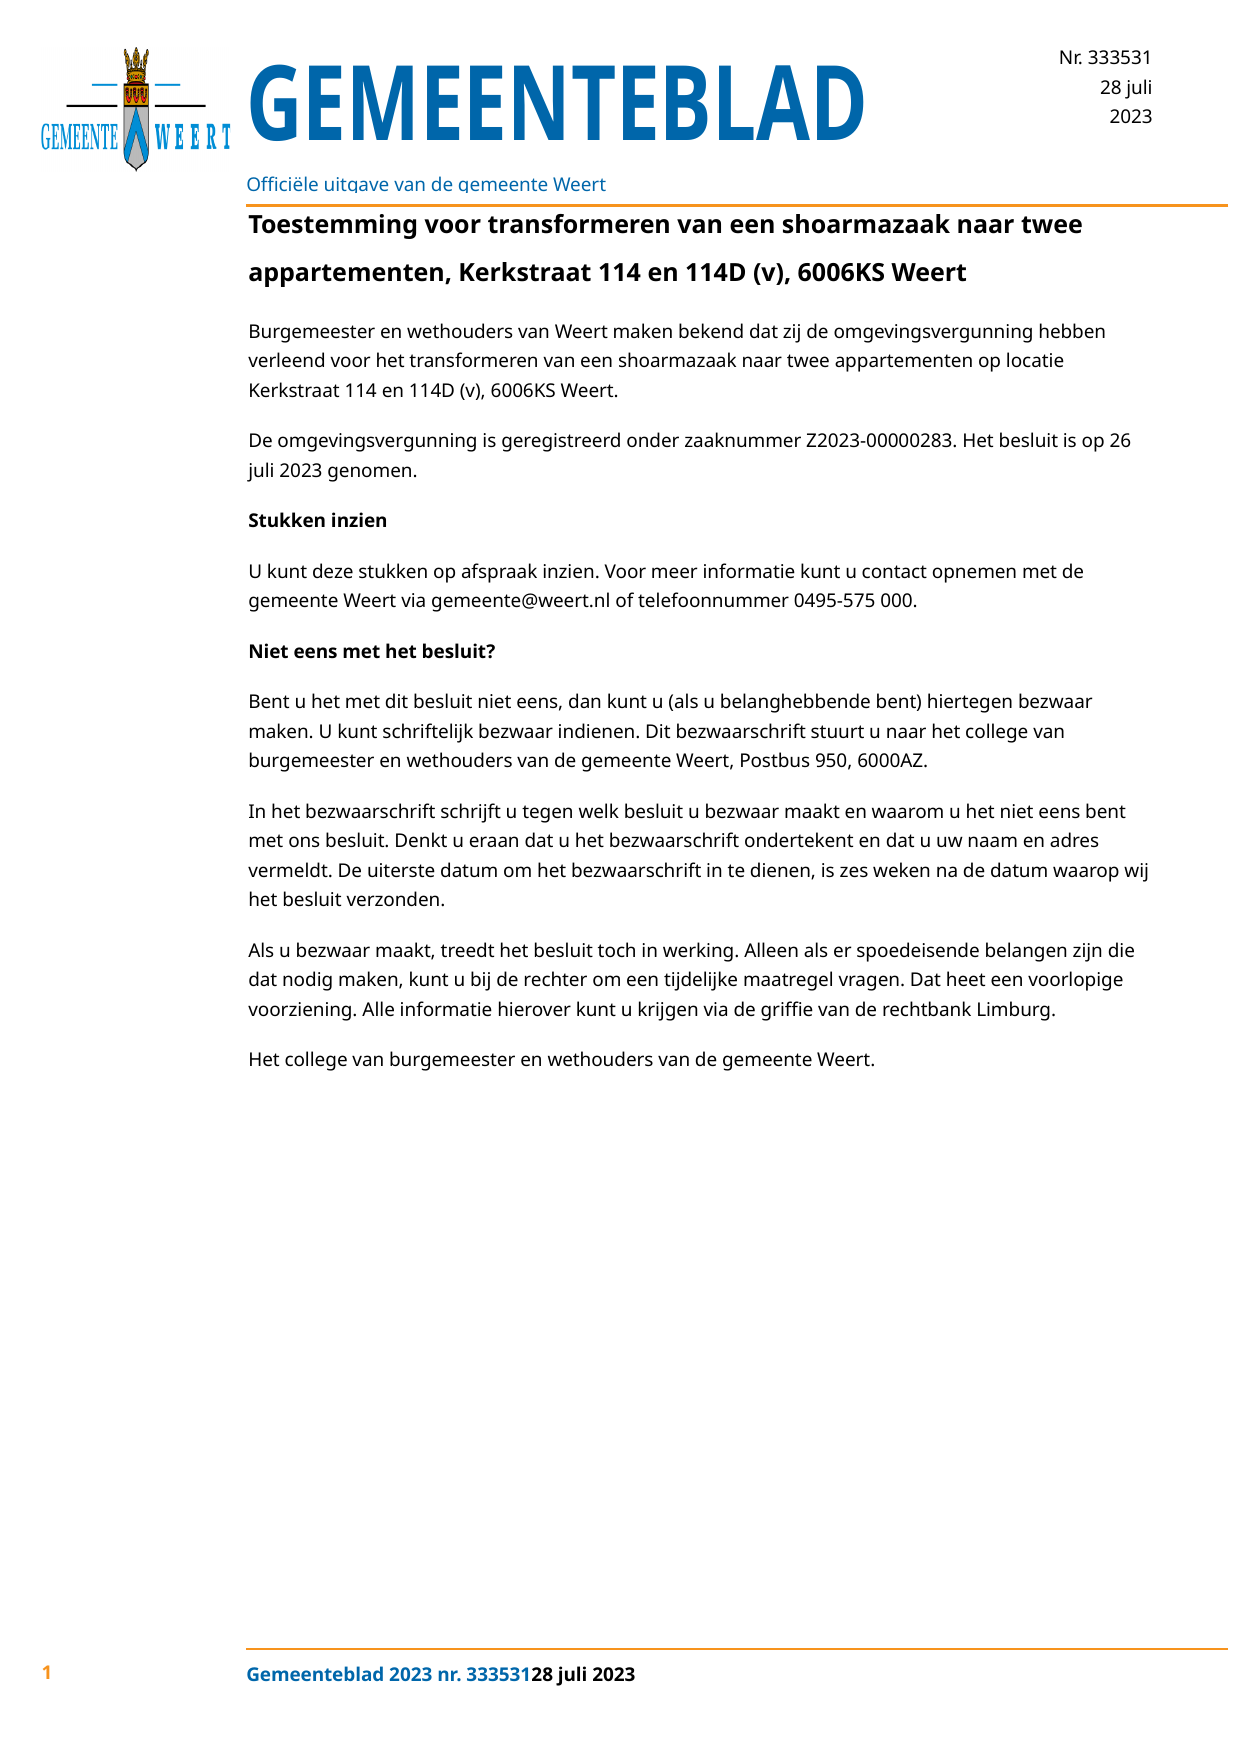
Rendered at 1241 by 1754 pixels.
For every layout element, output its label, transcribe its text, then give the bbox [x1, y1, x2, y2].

text Bent u het met dit besluit niet eens, dan kunt u (als u belanghebbende bent) hiertegen bezwaar maken. U kunt schriftelijk bezwaar indienen. Dit bezwaarschrift stuurt u naar het college van burgemeester en wethouders van de gemeente Weert, Postbus 950, 6000AZ. [248, 688, 1152, 773]
text Stukken inzien [248, 507, 1152, 533]
text In het bezwaarschrift schrijft u tegen welk besluit u bezwaar maakt en waarom u het niet eens bent met ons besluit. Denkt u eraan dat u het bezwaarschrift ondertekent en dat u uw naam en adres vermeldt. De uiterste datum om het bezwaarschrift in te dienen, is zes weken na de datum waarop wij het besluit verzonden. [248, 798, 1152, 912]
text Als u bezwaar maakt, treedt het besluit toch in werking. Alleen als er spoedeisende belangen zijn die dat nodig maken, kunt u bij de rechter om een tijdelijke maatregel vragen. Dat heet een voorlopige voorziening. Alle informatie hierover kunt u krijgen via de griffie van de rechtbank Limburg. [248, 937, 1152, 1022]
text Burgemeester en wethouders van Weert maken bekend dat zij de omgevingsvergunning hebben verleend voor het transformeren van een shoarmazaak naar twee appartementen op locatie Kerkstraat 114 en 114D (v), 6006KS Weert. [248, 318, 1152, 403]
text Niet eens met het besluit? [248, 638, 1152, 664]
text De omgevingsvergunning is geregistreerd onder zaaknummer Z2023-00000283. Het besluit is op 26 juli 2023 genomen. [248, 427, 1152, 483]
text Het college van burgemeester en wethouders van de gemeente Weert. [248, 1047, 1152, 1072]
picture [41, 47, 231, 172]
text U kunt deze stukken op afspraak inzien. Voor meer informatie kunt u contact opnemen met de gemeente Weert via gemeente@weert.nl of telefoonnummer 0495-575 000. [248, 558, 1152, 613]
text Toestemming voor transformeren van een shoarmazaak naar twee appartementen, Kerkstraat 114 en 114D (v), 6006KS Weert [248, 207, 1152, 288]
